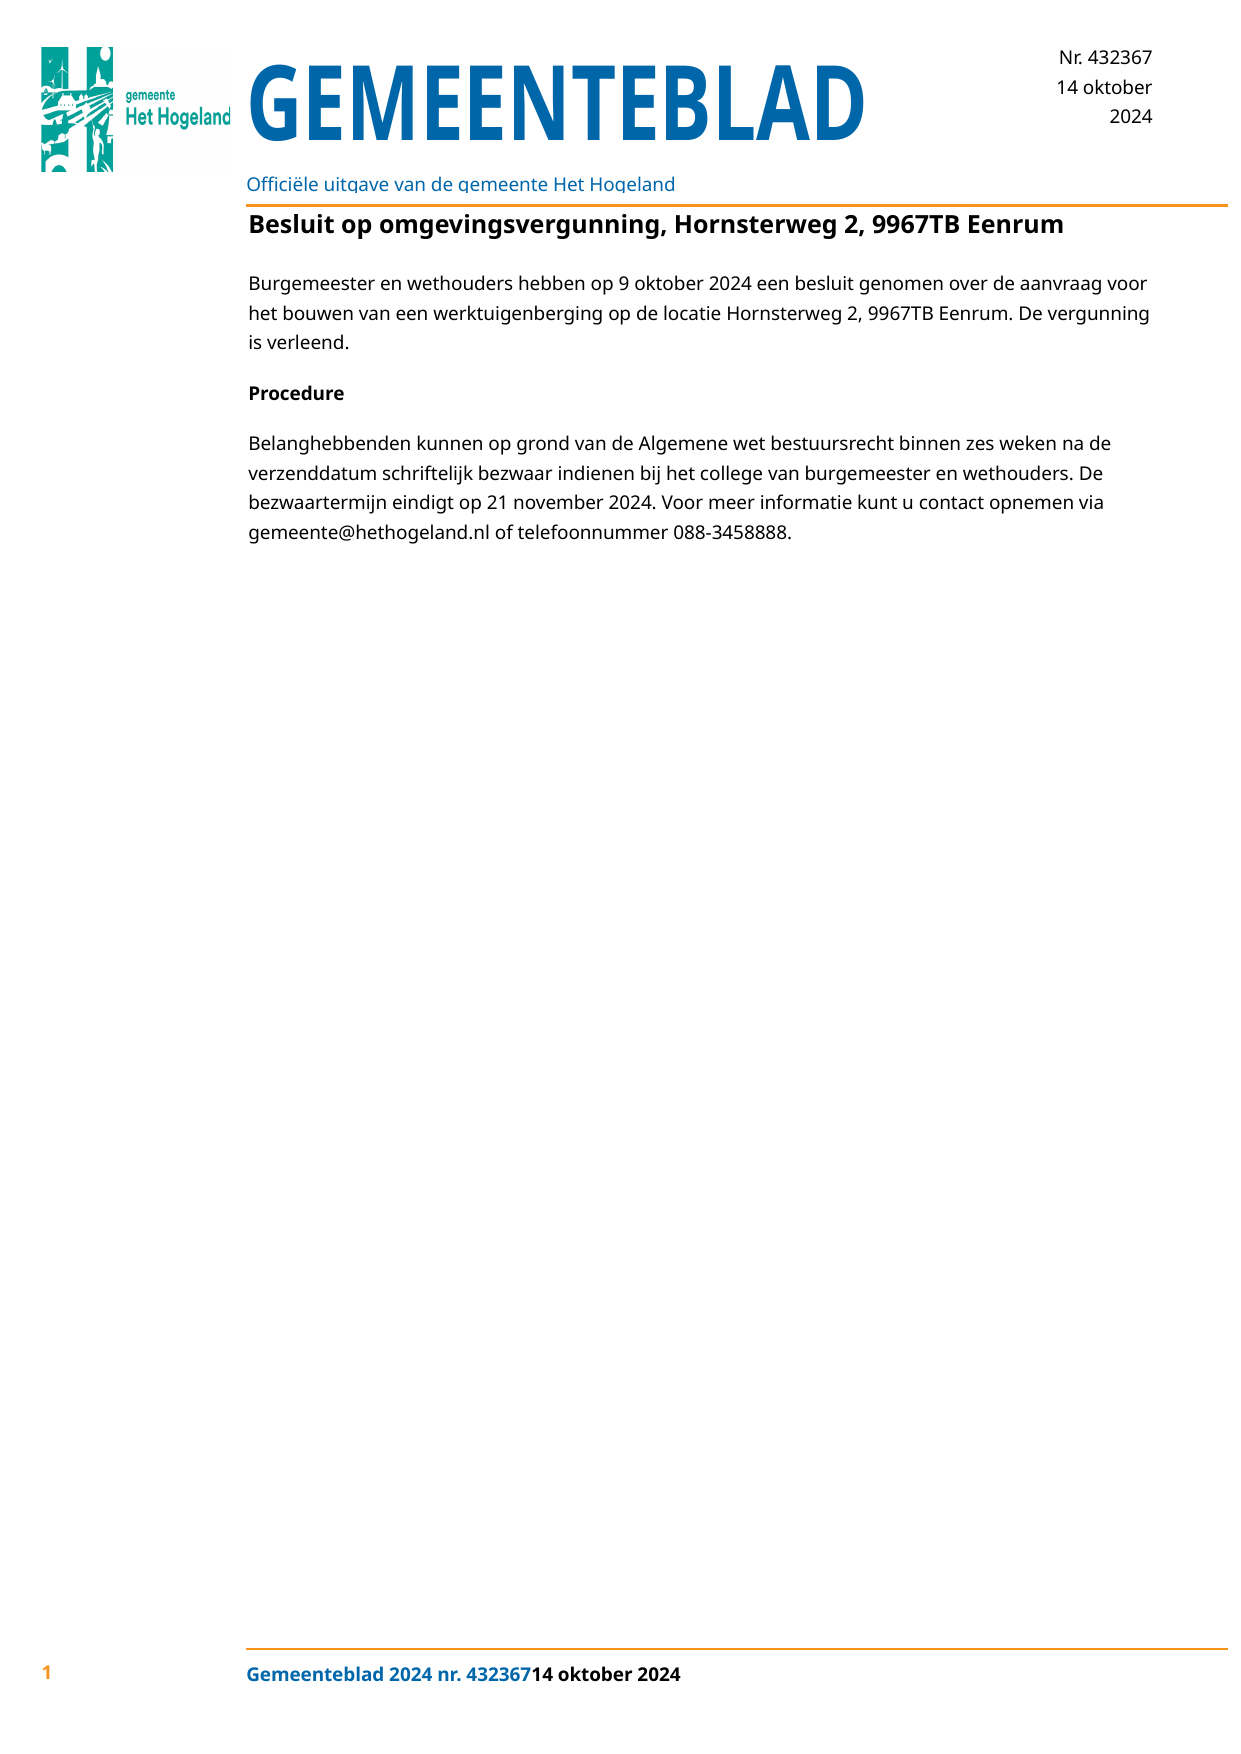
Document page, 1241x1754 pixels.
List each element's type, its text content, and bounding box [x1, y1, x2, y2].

text Belanghebbenden kunnen op grond van de Algemene wet bestuursrecht binnen zes weken na de verzenddatum schriftelijk bezwaar indienen bij het college van burgemeester en wethouders. De bezwaartermijn eindigt op 21 november 2024. Voor meer informatie kunt u contact opnemen via gemeente@hethogeland.nl of telefoonnummer 088-3458888. [248, 430, 1152, 545]
picture [41, 47, 231, 172]
text Procedure [248, 380, 1152, 406]
text Burgemeester en wethouders hebben op 9 oktober 2024 een besluit genomen over de aanvraag voor het bouwen van een werktuigenberging op de locatie Hornsterweg 2, 9967TB Eenrum. De vergunning is verleend. [248, 270, 1152, 355]
text Besluit op omgevingsvergunning, Hornsterweg 2, 9967TB Eenrum [248, 207, 1152, 241]
